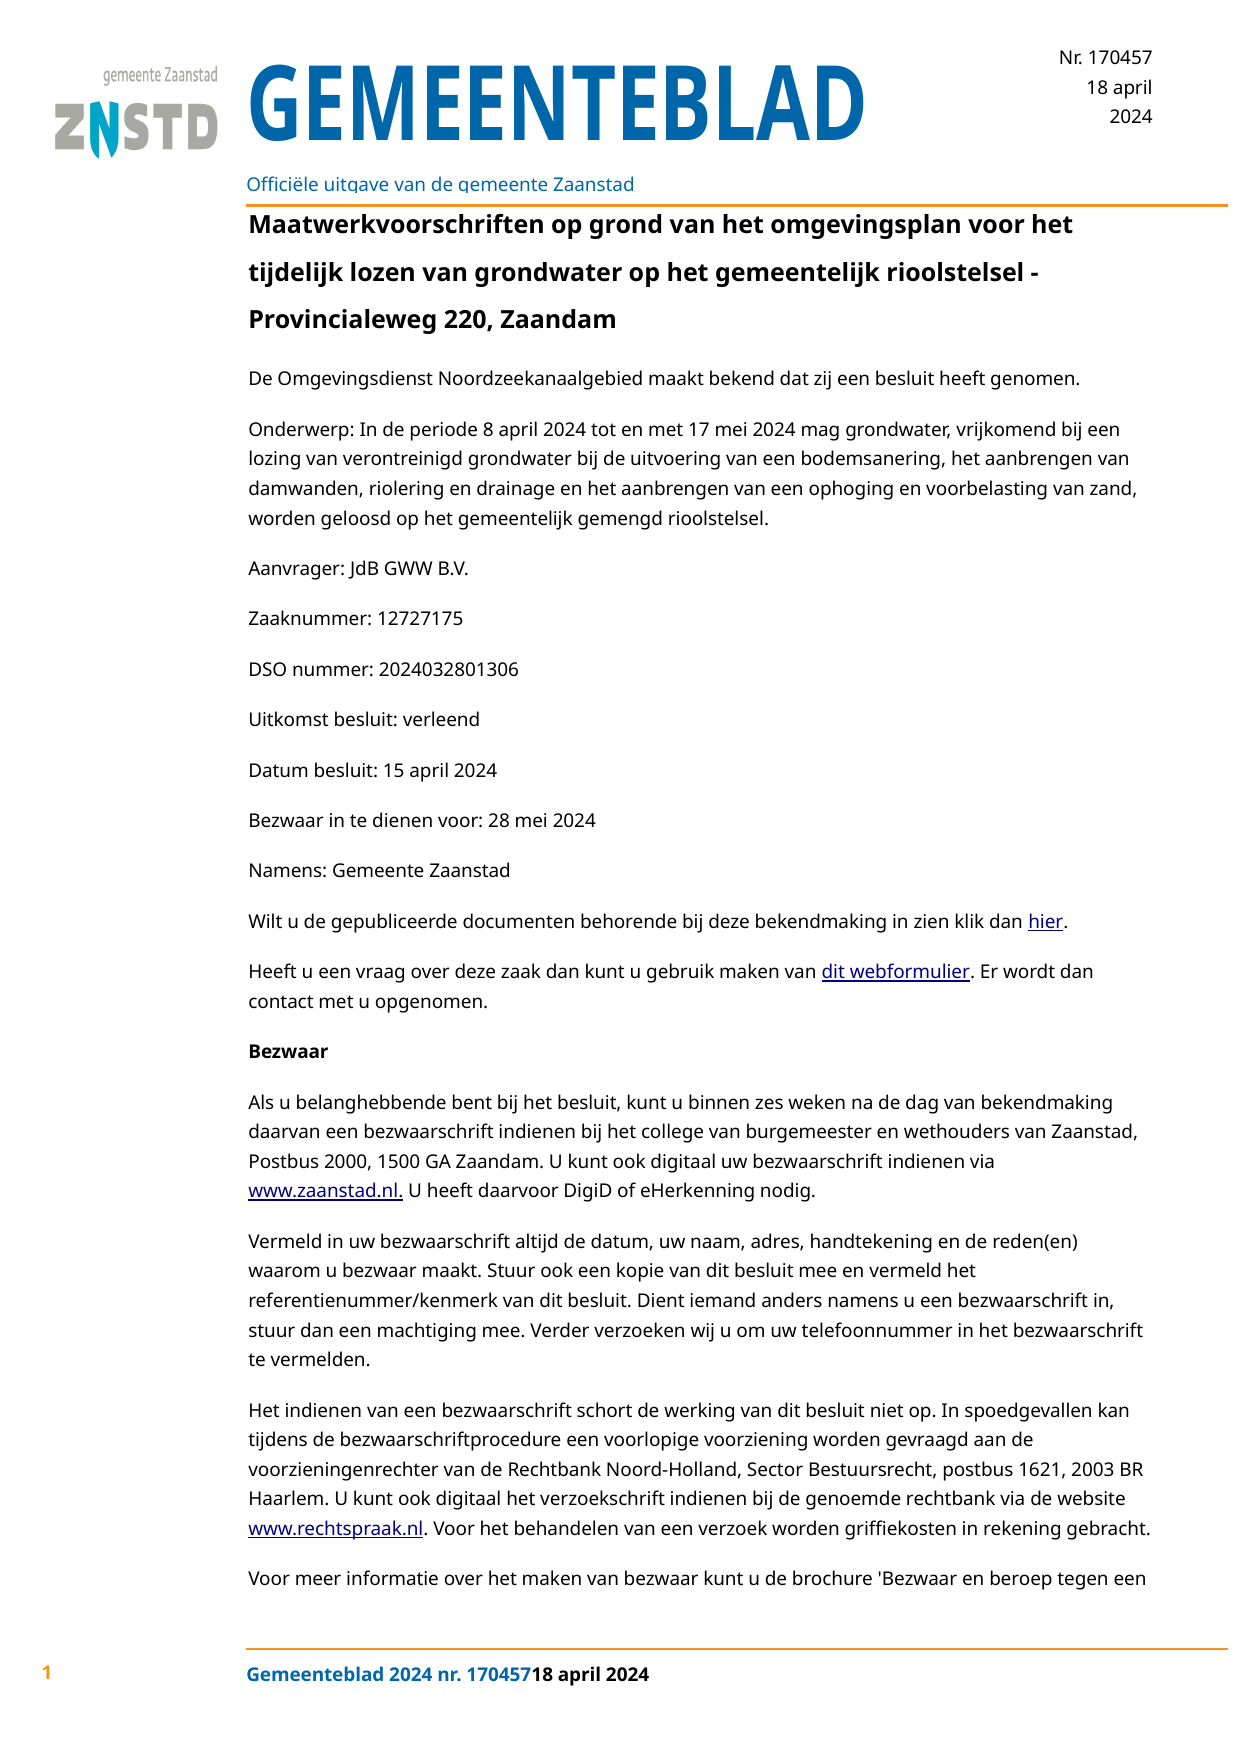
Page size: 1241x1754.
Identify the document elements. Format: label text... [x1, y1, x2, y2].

text Als u belanghebbende bent bij het besluit, kunt u binnen zes weken na de dag van bekendmaking daarvan een bezwaarschrift indienen bij het college van burgemeester en wethouders van Zaanstad, Postbus 2000, 1500 GA Zaandam. U kunt ook digitaal uw bezwaarschrift indienen via www.zaanstad.nl. U heeft daarvoor DigiD of eHerkenning nodig. [248, 1089, 1152, 1203]
text Datum besluit: 15 april 2024 [248, 757, 1152, 782]
text Wilt u de gepubliceerde documenten behorende bij deze bekendmaking in zien klik dan hier. [248, 908, 1152, 934]
text Vermeld in uw bezwaarschrift altijd de datum, uw naam, adres, handtekening en de reden(en) waarom u bezwaar maakt. Stuur ook een kopie van dit besluit mee en vermeld het referentienummer/kenmerk van dit besluit. Dient iemand anders namens u een bezwaarschrift in, stuur dan een machtiging mee. Verder verzoeken wij u om uw telefoonnummer in het bezwaarschrift te vermelden. [248, 1228, 1152, 1372]
text Heeft u een vraag over deze zaak dan kunt u gebruik maken van dit webformulier. Er wordt dan contact met u opgenomen. [248, 958, 1152, 1014]
text Bezwaar in te dienen voor: 28 mei 2024 [248, 807, 1152, 833]
text Voor meer informatie over het maken van bezwaar kunt u de brochure 'Bezwaar en beroep tegen een [248, 1566, 1152, 1591]
text Het indienen van een bezwaarschrift schort de werking van dit besluit niet op. In spoedgevallen kan tijdens de bezwaarschriftprocedure een voorlopige voorziening worden gevraagd aan de voorzieningenrechter van de Rechtbank Noord-Holland, Sector Bestuursrecht, postbus 1621, 2003 BR Haarlem. U kunt ook digitaal het verzoekschrift indienen bij de genoemde rechtbank via de website www.rechtspraak.nl. Voor het behandelen van een verzoek worden griffiekosten in rekening gebracht. [248, 1397, 1152, 1541]
text Namens: Gemeente Zaanstad [248, 858, 1152, 883]
text Onderwerp: In de periode 8 april 2024 tot en met 17 mei 2024 mag grondwater, vrijkomend bij een lozing van verontreinigd grondwater bij de uitvoering van een bodemsanering, het aanbrengen van damwanden, riolering en drainage en het aanbrengen van een ophoging en voorbelasting van zand, worden geloosd op het gemeentelijk gemengd rioolstelsel. [248, 416, 1152, 530]
text Bezwaar [248, 1038, 1152, 1064]
text DSO nummer: 2024032801306 [248, 656, 1152, 682]
text Uitkomst besluit: verleend [248, 706, 1152, 732]
text De Omgevingsdienst Noordzeekanaalgebied maakt bekend dat zij een besluit heeft genomen. [248, 366, 1152, 391]
text Aanvrager: JdB GWW B.V. [248, 555, 1152, 581]
text Zaaknummer: 12727175 [248, 606, 1152, 631]
picture [41, 47, 231, 172]
text Maatwerkvoorschriften op grond van het omgevingsplan voor het tijdelijk lozen van grondwater op het gemeentelijk rioolstelsel - Provincialeweg 220, Zaandam [248, 207, 1152, 336]
